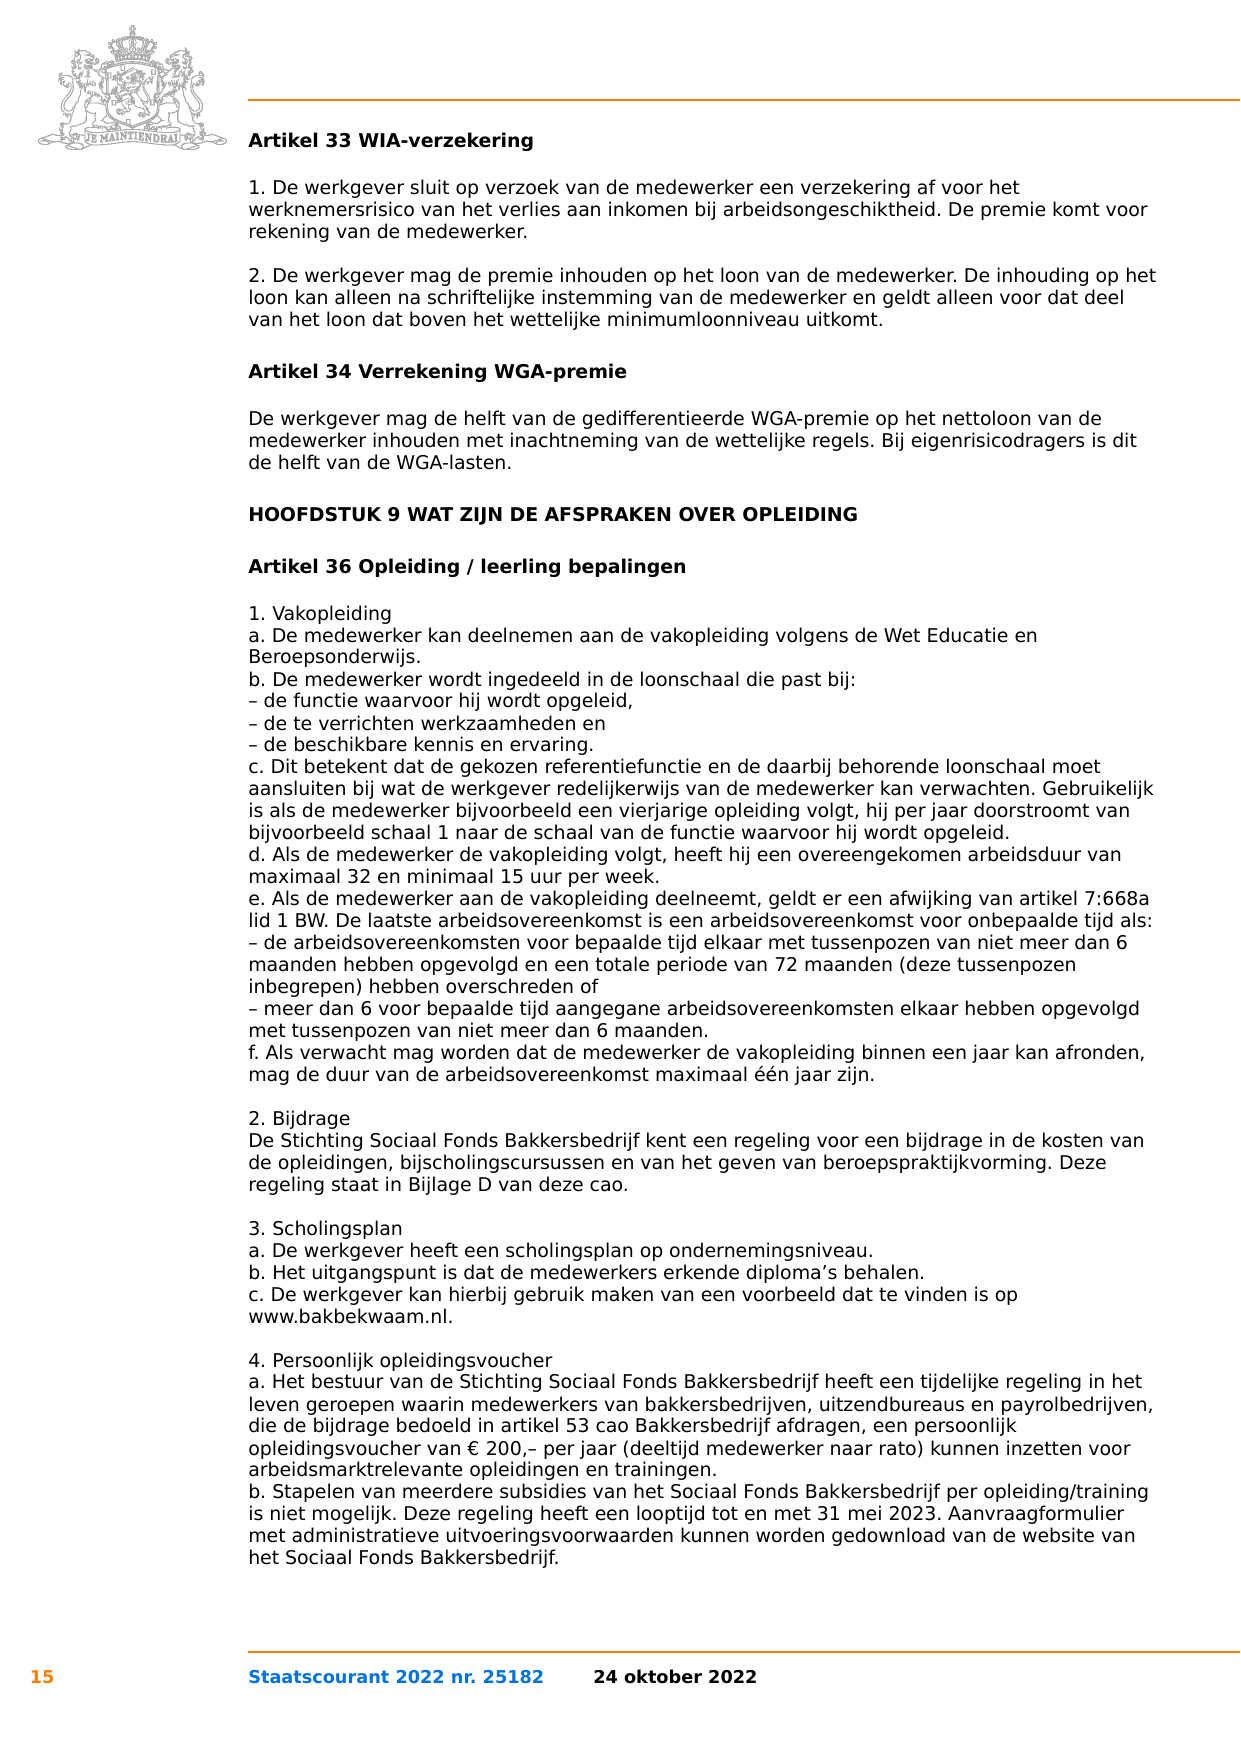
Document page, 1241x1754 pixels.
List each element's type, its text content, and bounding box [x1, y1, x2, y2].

text 1. De werkgever sluit op verzoek van de medewerker een verzekering af voor het werknemersrisico van het verlies aan inkomen bij arbeidsongeschiktheid. De premie komt voor rekening van de medewerker. [248, 177, 1163, 243]
text b. Stapelen van meerdere subsidies van het Sociaal Fonds Bakkersbedrijf per opleiding/training is niet mogelijk. Deze regeling heeft een looptijd tot en met 31 mei 2023. Aanvraagformulier met administratieve uitvoeringsvoorwaarden kunnen worden gedownload van de website van het Sociaal Fonds Bakkersbedrijf. [248, 1481, 1163, 1569]
text c. Dit betekent dat de gekozen referentiefunctie en de daarbij behorende loonschaal moet aansluiten bij wat de werkgever redelijkerwijs van de medewerker kan verwachten. Gebruikelijk is als de medewerker bijvoorbeeld een vierjarige opleiding volgt, hij per jaar doorstroomt van bijvoorbeeld schaal 1 naar de schaal van de functie waarvoor hij wordt opgeleid. [248, 756, 1163, 844]
text De werkgever mag de helft van de gedifferentieerde WGA-premie op het nettoloon van de medewerker inhouden met inachtneming van de wettelijke regels. Bij eigenrisicodragers is dit de helft van de WGA-lasten. [248, 408, 1163, 473]
text 2. Bijdrage [248, 1108, 1163, 1130]
subtitle Artikel 36 Opleiding / leerling bepalingen [248, 556, 1163, 577]
text b. De medewerker wordt ingedeeld in de loonschaal die past bij: [248, 668, 1163, 690]
text 1. Vakopleiding [248, 602, 1163, 624]
text d. Als de medewerker de vakopleiding volgt, heeft hij een overeengekomen arbeidsduur van maximaal 32 en minimaal 15 uur per week. [248, 844, 1163, 888]
text a. De werkgever heeft een scholingsplan op ondernemingsniveau. [248, 1240, 1163, 1262]
text 2. De werkgever mag de premie inhouden op het loon van de medewerker. De inhouding op het loon kan alleen na schriftelijke instemming van de medewerker en geldt alleen voor dat deel van het loon dat boven het wettelijke minimumloonniveau uitkomt. [248, 265, 1163, 331]
text – de arbeidsovereenkomsten voor bepaalde tijd elkaar met tussenpozen van niet meer dan 6 maanden hebben opgevolgd en een totale periode van 72 maanden (deze tussenpozen inbegrepen) hebben overschreden of [248, 932, 1163, 998]
subtitle HOOFDSTUK 9 WAT ZIJN DE AFSPRAKEN OVER OPLEIDING [248, 503, 1163, 526]
text c. De werkgever kan hierbij gebruik maken van een voorbeeld dat te vinden is op www.bakbekwaam.nl. [248, 1284, 1163, 1328]
text 4. Persoonlijk opleidingsvoucher [248, 1349, 1163, 1371]
text – de te verrichten werkzaamheden en [248, 712, 1163, 734]
text e. Als de medewerker aan de vakopleiding deelneemt, geldt er een afwijking van artikel 7:668a lid 1 BW. De laatste arbeidsovereenkomst is een arbeidsovereenkomst voor onbepaalde tijd als: [248, 888, 1163, 932]
text 3. Scholingsplan [248, 1218, 1163, 1240]
text – meer dan 6 voor bepaalde tijd aangegane arbeidsovereenkomsten elkaar hebben opgevolgd met tussenpozen van niet meer dan 6 maanden. [248, 998, 1163, 1042]
subtitle Artikel 33 WIA-verzekering [248, 130, 1163, 152]
subtitle Artikel 34 Verrekening WGA-premie [248, 361, 1163, 383]
text – de functie waarvoor hij wordt opgeleid, [248, 690, 1163, 712]
text De Stichting Sociaal Fonds Bakkersbedrijf kent een regeling voor een bijdrage in de kosten van de opleidingen, bijscholingscursussen en van het geven van beroepspraktijkvorming. Deze regeling staat in Bijlage D van deze cao. [248, 1130, 1163, 1196]
text a. Het bestuur van de Stichting Sociaal Fonds Bakkersbedrijf heeft een tijdelijke regeling in het leven geroepen waarin medewerkers van bakkersbedrijven, uitzendbureaus en payrolbedrijven, die de bijdrage bedoeld in artikel 53 cao Bakkersbedrijf afdragen, een persoonlijk opleidingsvoucher van € 200,– per jaar (deeltijd medewerker naar rato) kunnen inzetten voor arbeidsmarktrelevante opleidingen en trainingen. [248, 1371, 1163, 1481]
text – de beschikbare kennis en ervaring. [248, 734, 1163, 756]
picture [38, 25, 227, 150]
text a. De medewerker kan deelnemen aan de vakopleiding volgens de Wet Educatie en Beroepsonderwijs. [248, 624, 1163, 668]
text b. Het uitgangspunt is dat de medewerkers erkende diploma’s behalen. [248, 1262, 1163, 1284]
text f. Als verwacht mag worden dat de medewerker de vakopleiding binnen een jaar kan afronden, mag de duur van de arbeidsovereenkomst maximaal één jaar zijn. [248, 1042, 1163, 1086]
